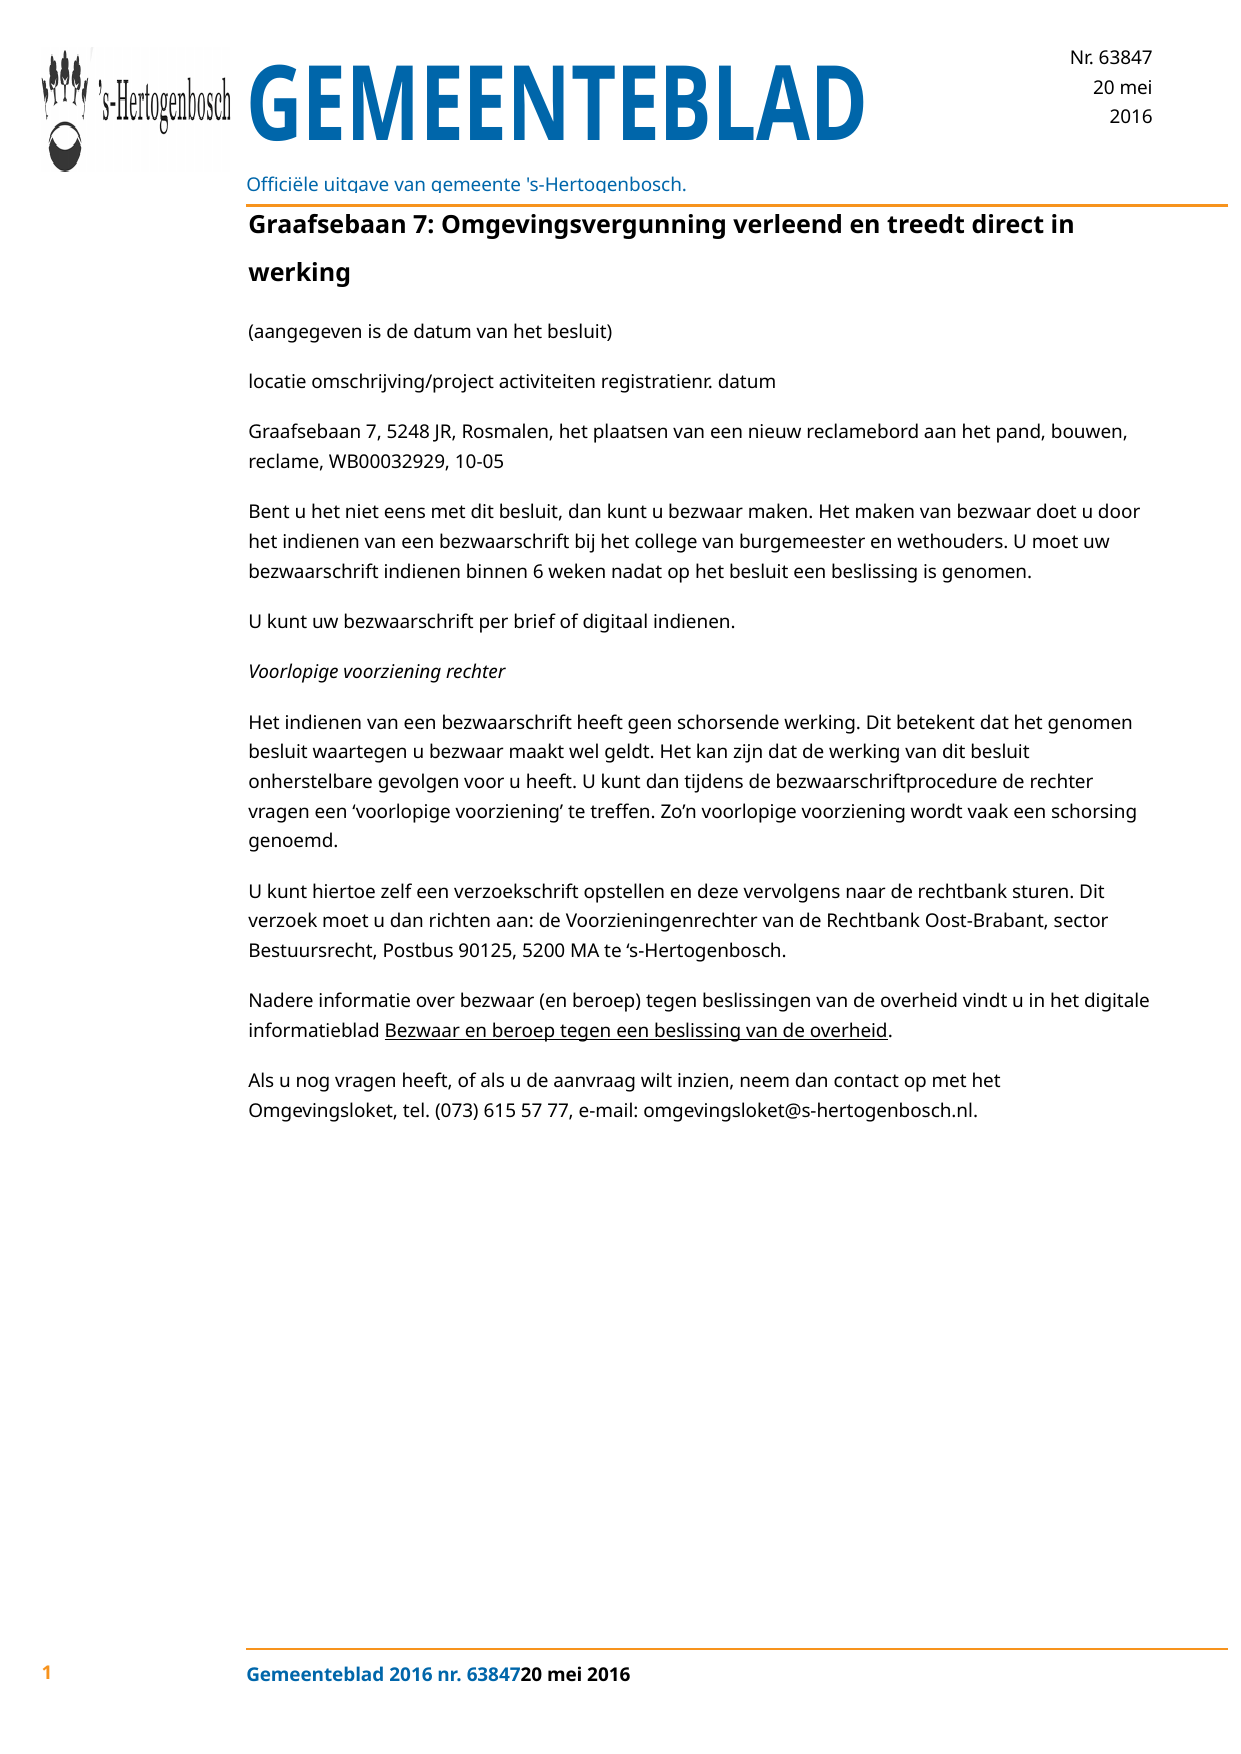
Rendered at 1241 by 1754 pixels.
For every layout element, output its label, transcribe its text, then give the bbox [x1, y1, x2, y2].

text Het indienen van een bezwaarschrift heeft geen schorsende werking. Dit betekent dat het genomen besluit waartegen u bezwaar maakt wel geldt. Het kan zijn dat de werking van dit besluit onherstelbare gevolgen voor u heeft. U kunt dan tijdens de bezwaarschriftprocedure de rechter vragen een ‘voorlopige voorziening’ te treffen. Zo’n voorlopige voorziening wordt vaak een schorsing genoemd. [248, 709, 1152, 853]
text U kunt uw bezwaarschrift per brief of digitaal indienen. [248, 608, 1152, 634]
text locatie omschrijving/project activiteiten registratienr. datum [248, 368, 1152, 394]
text Graafsebaan 7: Omgevingsvergunning verleend en treedt direct in werking [248, 207, 1152, 288]
text Bent u het niet eens met dit besluit, dan kunt u bezwaar maken. Het maken van bezwaar doet u door het indienen van een bezwaarschrift bij het college van burgemeester en wethouders. U moet uw bezwaarschrift indienen binnen 6 weken nadat op het besluit een beslissing is genomen. [248, 499, 1152, 584]
text Graafsebaan 7, 5248 JR, Rosmalen, het plaatsen van een nieuw reclamebord aan het pand, bouwen, reclame, WB00032929, 10-05 [248, 419, 1152, 474]
text Voorlopige voorziening rechter [248, 659, 1152, 684]
text (aangegeven is de datum van het besluit) [248, 318, 1152, 344]
text U kunt hiertoe zelf een verzoekschrift opstellen en deze vervolgens naar de rechtbank sturen. Dit verzoek moet u dan richten aan: de Voorzieningenrechter van de Rechtbank Oost-Brabant, sector Bestuursrecht, Postbus 90125, 5200 MA te ‘s-Hertogenbosch. [248, 878, 1152, 963]
picture [41, 47, 231, 172]
text Als u nog vragen heeft, of als u de aanvraag wilt inzien, neem dan contact op met het Omgevingsloket, tel. (073) 615 57 77, e-mail: omgevingsloket@s-hertogenbosch.nl. [248, 1067, 1152, 1123]
text Nadere informatie over bezwaar (en beroep) tegen beslissingen van de overheid vindt u in het digitale informatieblad Bezwaar en beroep tegen een beslissing van de overheid. [248, 987, 1152, 1043]
